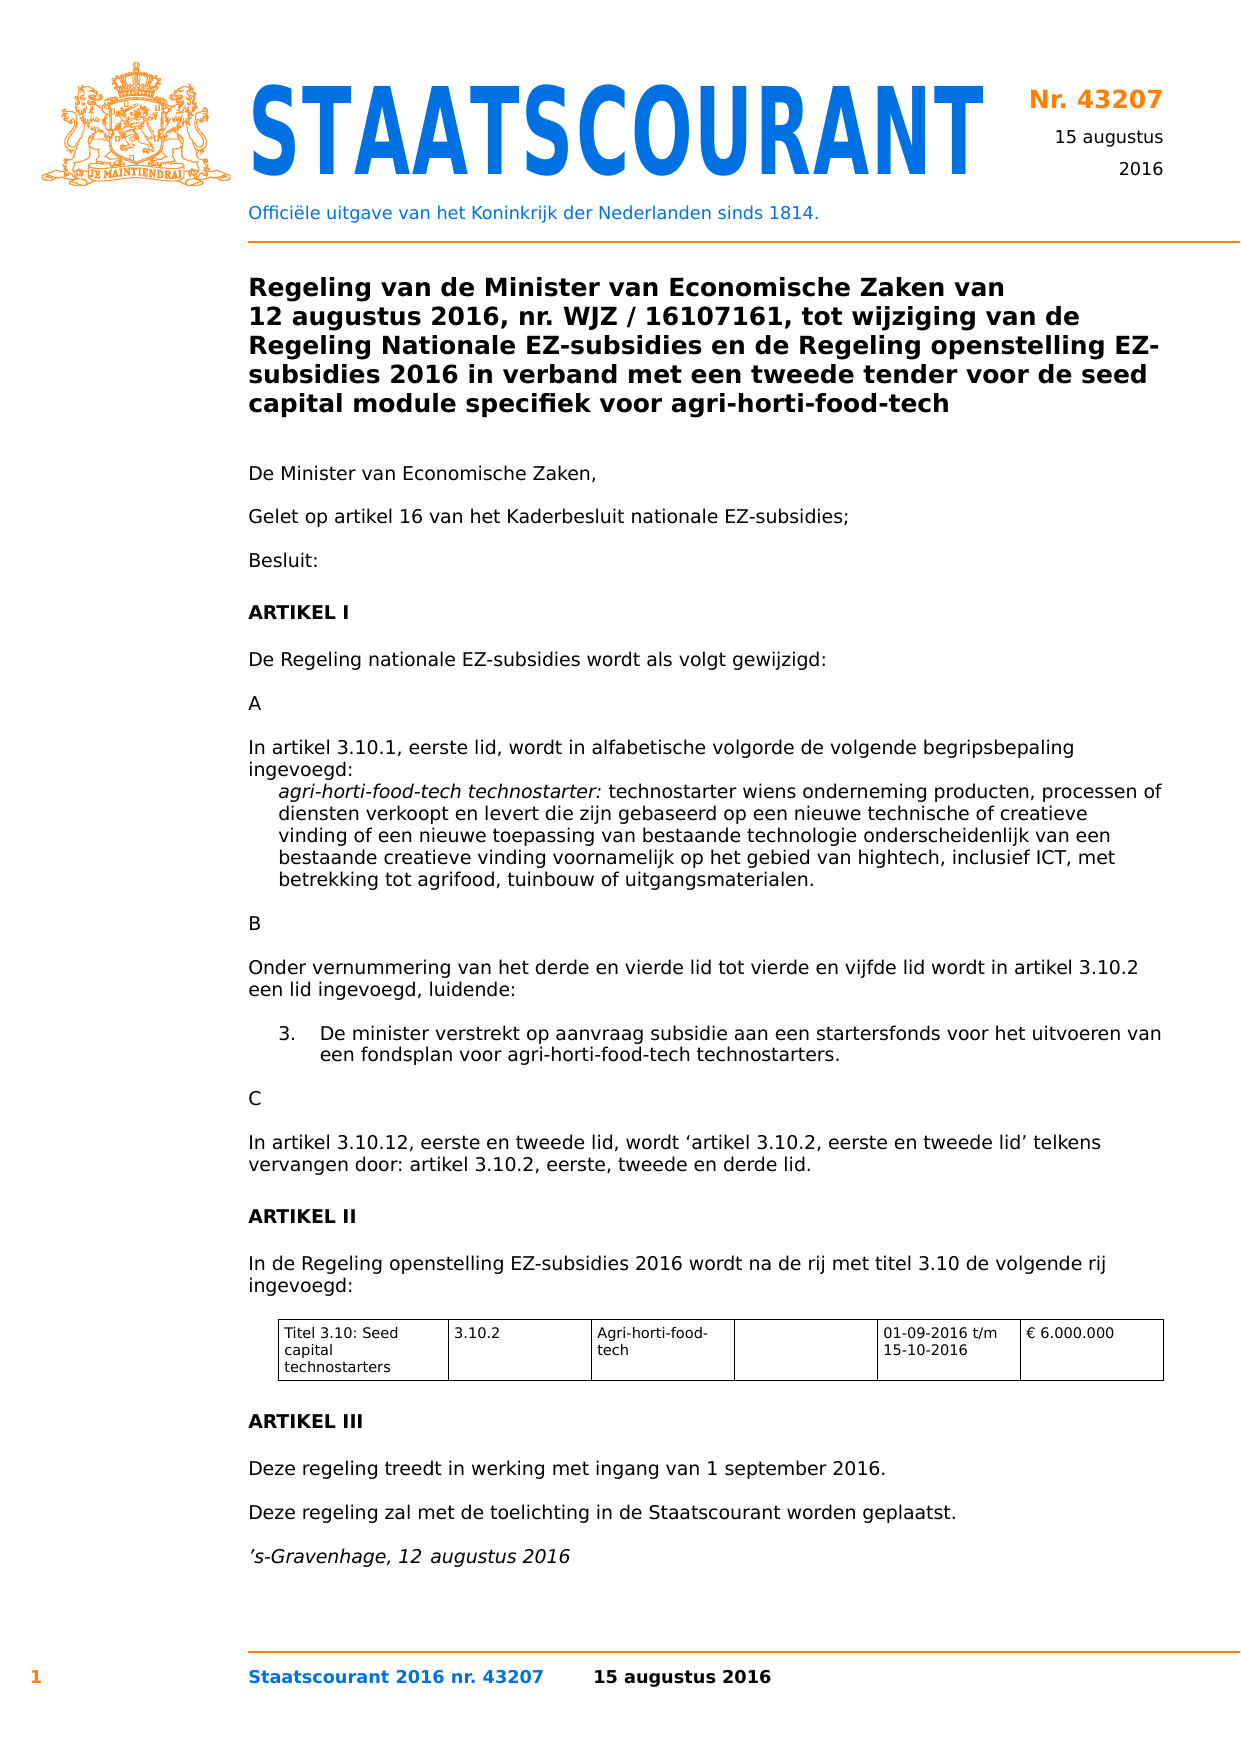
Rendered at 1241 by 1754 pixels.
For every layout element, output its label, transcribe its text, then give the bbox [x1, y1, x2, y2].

text Gelet op artikel 16 van het Kaderbesluit nationale EZ-subsidies; [248, 506, 1163, 528]
text Deze regeling zal met de toelichting in de Staatscourant worden geplaatst. [248, 1502, 1163, 1524]
table_header Agri-horti-food-tech [592, 1320, 734, 1380]
text B [248, 913, 1163, 935]
table_header Nr. 43207 [998, 62, 1240, 121]
text Besluit: [248, 550, 1163, 572]
subtitle Regeling van de Minister van Economische Zaken van 12 augustus 2016, nr. WJZ / 16107161, tot wijziging van de Regeling Nationale EZ-subsidies en de Regeling openstelling EZ-subsidies 2016 in verband met een tweede tender voor de seed capital module specifiek voor agri-horti-food-tech [248, 273, 1163, 419]
table_header 3.10.2 [449, 1320, 591, 1380]
subtitle ARTIKEL I [248, 602, 1163, 624]
subtitle ARTIKEL III [248, 1411, 1163, 1433]
table_header 01-09-2016 t/m 15-10-2016 [878, 1320, 1020, 1380]
text De Regeling nationale EZ-subsidies wordt als volgt gewijzigd: [248, 649, 1163, 671]
table_header STAATSCOURANT [248, 62, 998, 203]
table_header € 6.000.000 [1021, 1320, 1163, 1380]
text In de Regeling openstelling EZ-subsidies 2016 wordt na de rij met titel 3.10 de volgende rij ingevoegd: [248, 1253, 1163, 1297]
table_cell 15 augustus [998, 121, 1240, 153]
text ’s-Gravenhage, 12 augustus 2016 [248, 1546, 1163, 1568]
text A [248, 693, 1163, 715]
picture [41, 62, 231, 186]
table_cell 2016 [998, 153, 1240, 203]
table_cell Officiële uitgave van het Koninkrijk der Nederlanden sinds 1814. [248, 203, 1240, 241]
table_header [735, 1320, 877, 1380]
text Onder vernummering van het derde en vierde lid tot vierde en vijfde lid wordt in artikel 3.10.2 een lid ingevoegd, luidende: [248, 957, 1163, 1001]
table_header Titel 3.10: Seed capital technostarters [279, 1320, 448, 1380]
text 3. De minister verstrekt op aanvraag subsidie aan een startersfonds voor het uitvoeren van een fondsplan voor agri-horti-food-tech technostarters. [278, 1022, 1163, 1066]
text C [248, 1088, 1163, 1110]
subtitle ARTIKEL II [248, 1206, 1163, 1228]
text De Minister van Economische Zaken, [248, 463, 1163, 484]
text In artikel 3.10.1, eerste lid, wordt in alfabetische volgorde de volgende begripsbepaling ingevoegd: [248, 737, 1163, 781]
table_header [25, 62, 248, 241]
text agri-horti-food-tech technostarter: technostarter wiens onderneming producten, processen of diensten verkoopt en levert die zijn gebaseerd op een nieuwe technische of creatieve vinding of een nieuwe toepassing van bestaande technologie onderscheidenlijk van een bestaande creatieve vinding voornamelijk op het gebied van hightech, inclusief ICT, met betrekking tot agrifood, tuinbouw of uitgangsmaterialen. [278, 781, 1163, 891]
text In artikel 3.10.12, eerste en tweede lid, wordt ‘artikel 3.10.2, eerste en tweede lid’ telkens vervangen door: artikel 3.10.2, eerste, tweede en derde lid. [248, 1132, 1163, 1176]
text Deze regeling treedt in werking met ingang van 1 september 2016. [248, 1458, 1163, 1480]
